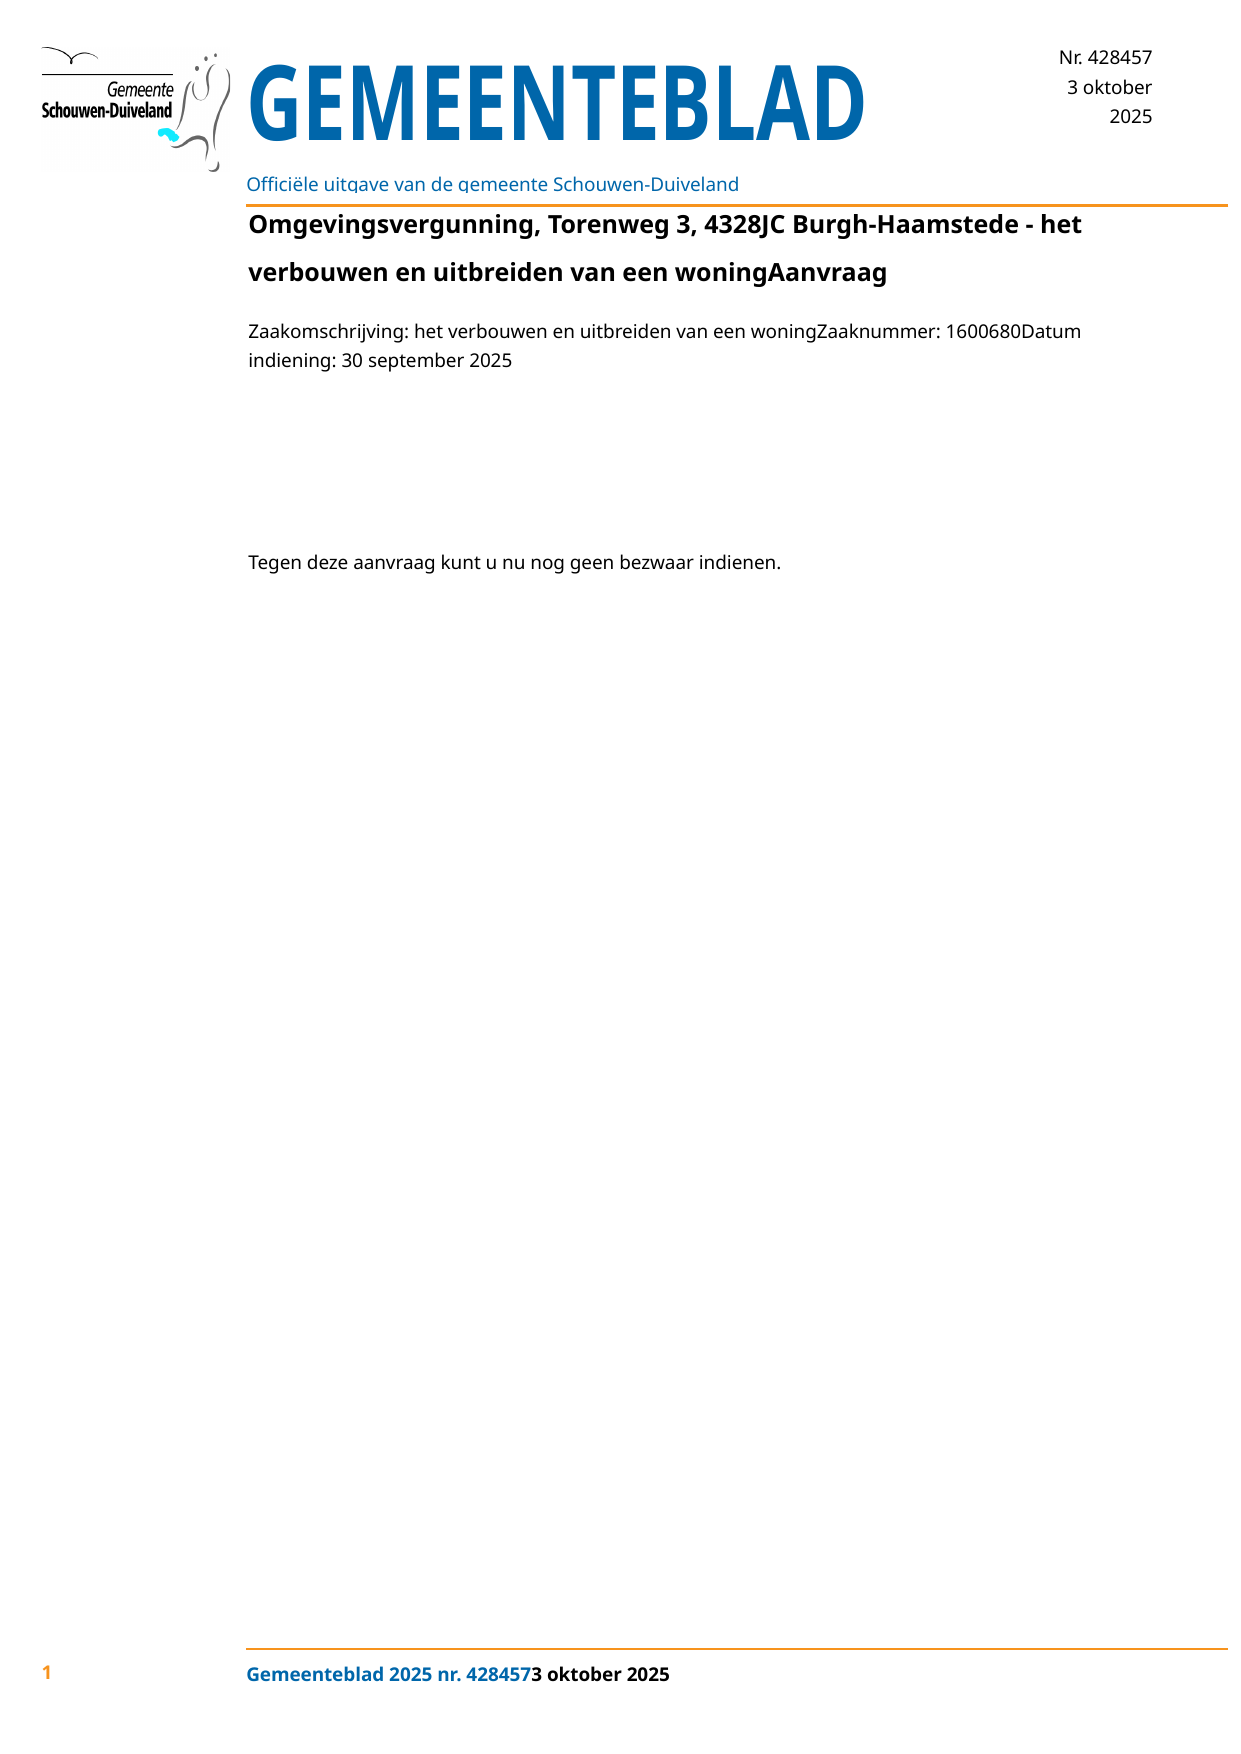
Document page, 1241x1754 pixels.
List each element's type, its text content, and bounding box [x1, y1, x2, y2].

text Omgevingsvergunning, Torenweg 3, 4328JC Burgh-Haamstede - het verbouwen en uitbreiden van een woningAanvraag [248, 207, 1152, 288]
picture [41, 47, 231, 172]
text Tegen deze aanvraag kunt u nu nog geen bezwaar indienen. [248, 549, 1152, 575]
text Zaakomschrijving: het verbouwen en uitbreiden van een woningZaaknummer: 1600680Datum indiening: 30 september 2025 [248, 318, 1152, 373]
